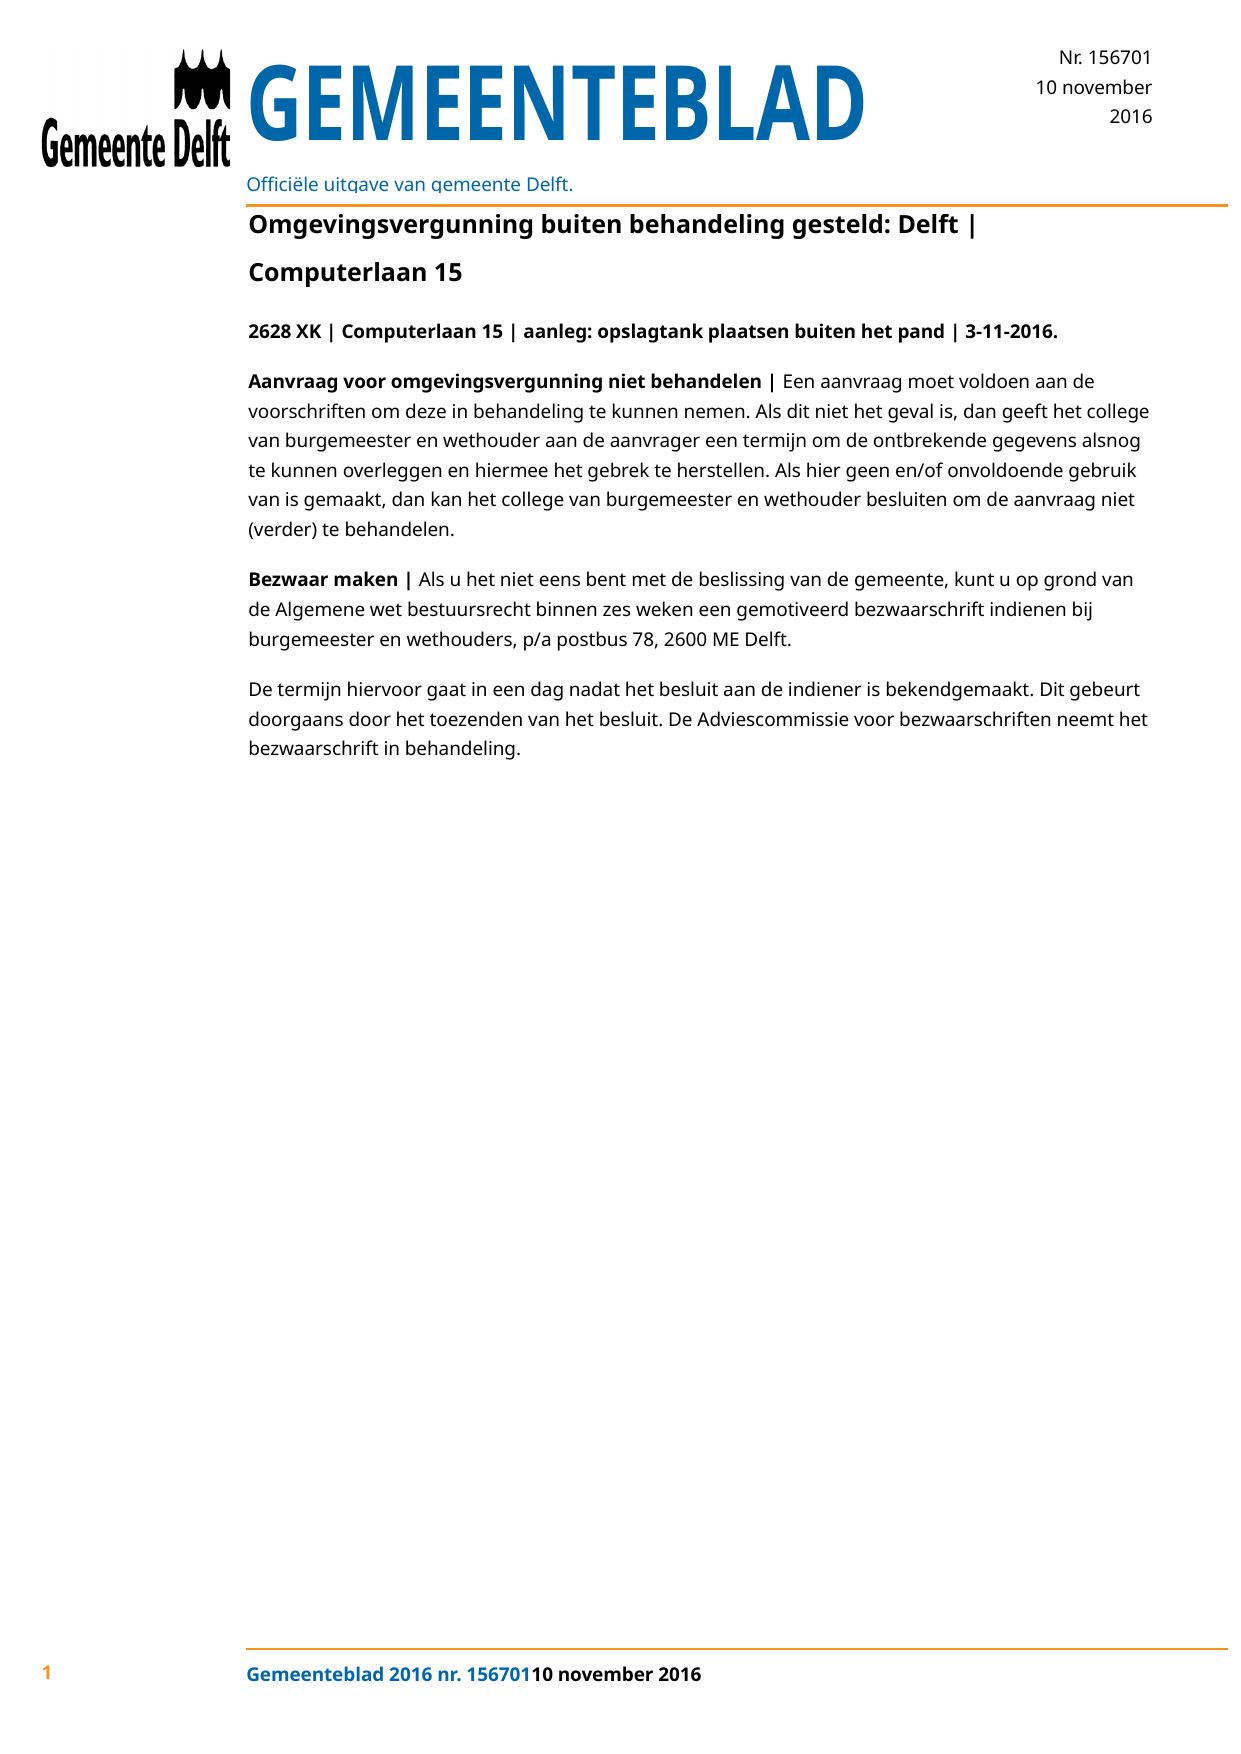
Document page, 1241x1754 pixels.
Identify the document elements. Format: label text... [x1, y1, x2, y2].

text Bezwaar maken | Als u het niet eens bent met de beslissing van de gemeente, kunt u op grond van de Algemene wet bestuursrecht binnen zes weken een gemotiveerd bezwaarschrift indienen bij burgemeester en wethouders, p/a postbus 78, 2600 ME Delft. [248, 567, 1152, 652]
picture [41, 47, 231, 172]
text Aanvraag voor omgevingsvergunning niet behandelen | Een aanvraag moet voldoen aan de voorschriften om deze in behandeling te kunnen nemen. Als dit niet het geval is, dan geeft het college van burgemeester en wethouder aan de aanvrager een termijn om de ontbrekende gegevens alsnog te kunnen overleggen en hiermee het gebrek te herstellen. Als hier geen en/of onvoldoende gebruik van is gemaakt, dan kan het college van burgemeester en wethouder besluiten om de aanvraag niet (verder) te behandelen. [248, 368, 1152, 542]
text 2628 XK | Computerlaan 15 | aanleg: opslagtank plaatsen buiten het pand | 3-11-2016. [248, 318, 1152, 344]
text Omgevingsvergunning buiten behandeling gesteld: Delft | Computerlaan 15 [248, 207, 1152, 288]
text De termijn hiervoor gaat in een dag nadat het besluit aan de indiener is bekendgemaakt. Dit gebeurt doorgaans door het toezenden van het besluit. De Adviescommissie voor bezwaarschriften neemt het bezwaarschrift in behandeling. [248, 676, 1152, 761]
